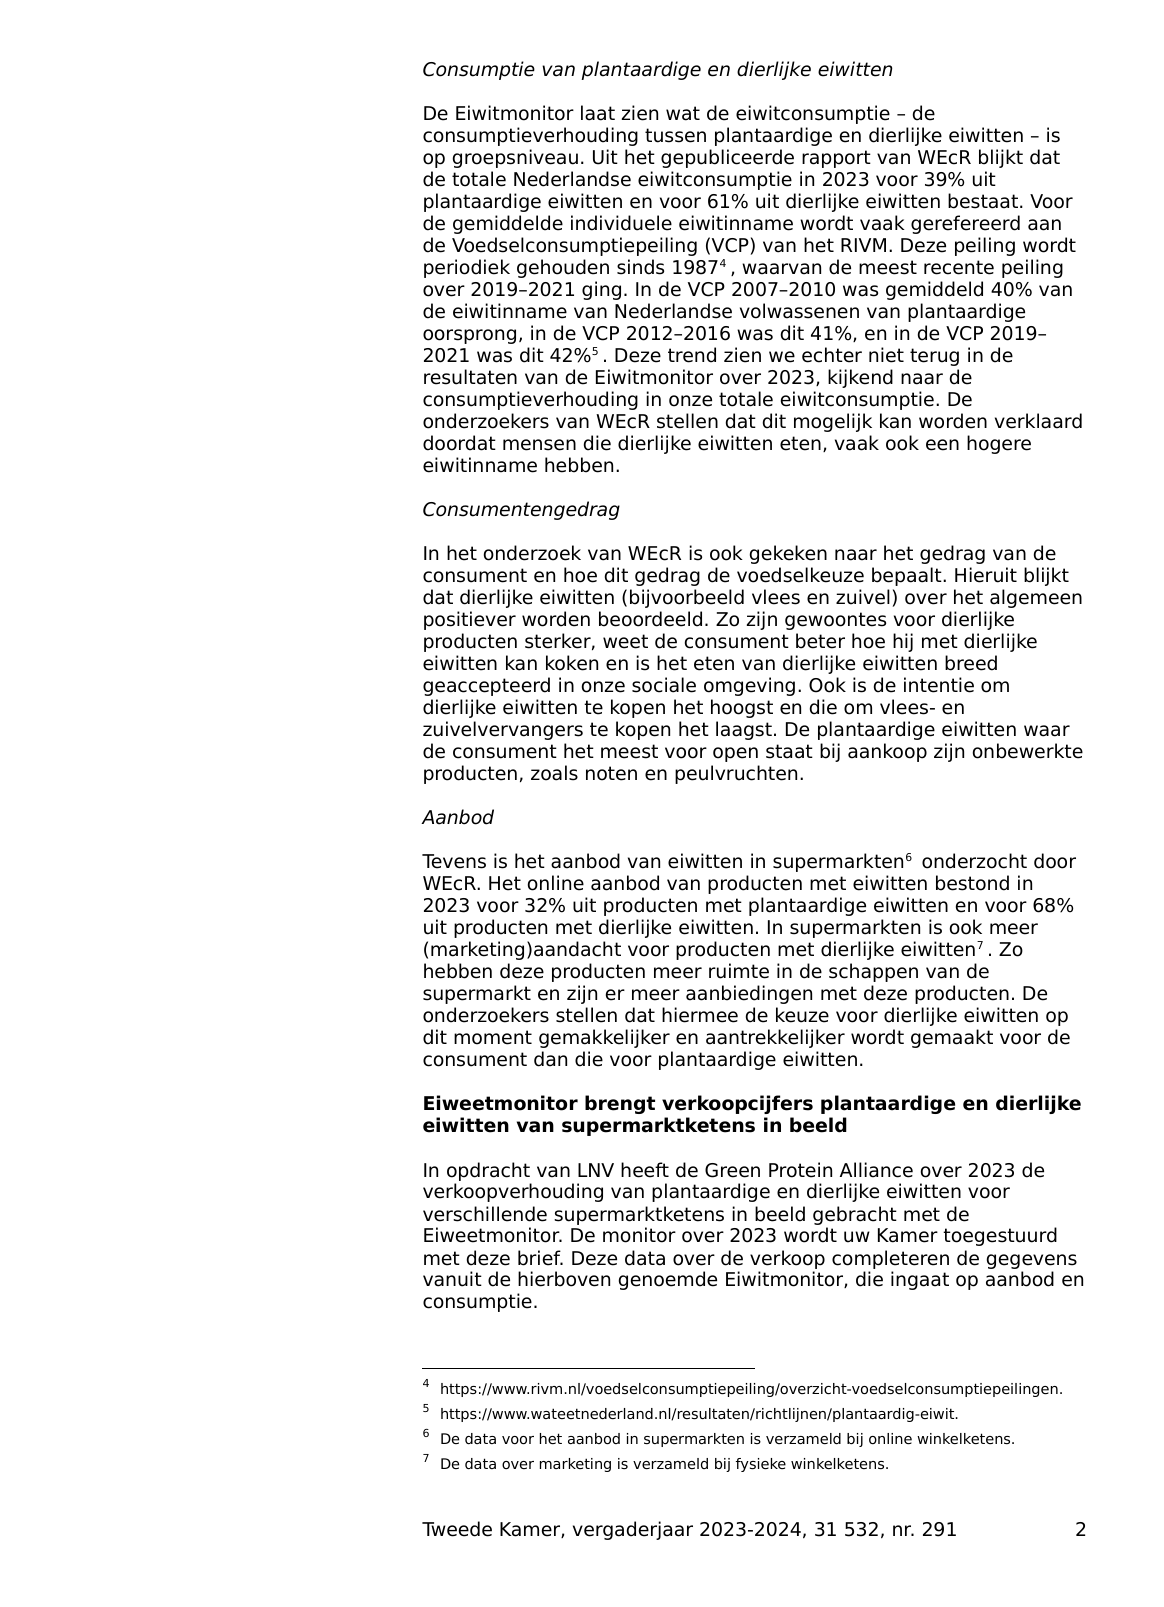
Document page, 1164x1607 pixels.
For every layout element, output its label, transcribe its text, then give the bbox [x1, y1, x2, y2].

subtitle Eiweetmonitor brengt verkoopcijfers plantaardige en dierlijke eiwitten van supermarktketens in beeld [422, 1093, 1087, 1137]
text https://www.rivm.nl/voedselconsumptiepeiling/overzicht-voedselconsumptiepeilingen. [422, 1377, 1087, 1399]
text In opdracht van LNV heeft de Green Protein Alliance over 2023 de verkoopverhouding van plantaardige en dierlijke eiwitten voor verschillende supermarktketens in beeld gebracht met de Eiweetmonitor. De monitor over 2023 wordt uw Kamer toegestuurd met deze brief. Deze data over de verkoop completeren de gegevens vanuit de hierboven genoemde Eiwitmonitor, die ingaat op aanbod en consumptie. [422, 1159, 1087, 1313]
text https://www.wateetnederland.nl/resultaten/richtlijnen/plantaardig-eiwit. [422, 1402, 1087, 1424]
text Tevens is het aanbod van eiwitten in supermarkten onderzocht door WEcR. Het online aanbod van producten met eiwitten bestond in 2023 voor 32% uit producten met plantaardige eiwitten en voor 68% uit producten met dierlijke eiwitten. In supermarkten is ook meer (marketing)aandacht voor producten met dierlijke eiwitten. Zo hebben deze producten meer ruimte in de schappen van de supermarkt en zijn er meer aanbiedingen met deze producten. De onderzoekers stellen dat hiermee de keuze voor dierlijke eiwitten op dit moment gemakkelijker en aantrekkelijker wordt gemaakt voor de consument dan die voor plantaardige eiwitten. [422, 851, 1087, 1071]
subtitle Consumentengedrag [422, 499, 1087, 521]
text De data over marketing is verzameld bij fysieke winkelketens. [422, 1452, 1087, 1474]
subtitle Consumptie van plantaardige en dierlijke eiwitten [422, 59, 1087, 81]
subtitle Aanbod [422, 807, 1087, 829]
text De Eiwitmonitor laat zien wat de eiwitconsumptie – de consumptieverhouding tussen plantaardige en dierlijke eiwitten – is op groepsniveau. Uit het gepubliceerde rapport van WEcR blijkt dat de totale Nederlandse eiwitconsumptie in 2023 voor 39% uit plantaardige eiwitten en voor 61% uit dierlijke eiwitten bestaat. Voor de gemiddelde individuele eiwitinname wordt vaak gerefereerd aan de Voedselconsumptiepeiling (VCP) van het RIVM. Deze peiling wordt periodiek gehouden sinds 1987, waarvan de meest recente peiling over 2019–2021 ging. In de VCP 2007–2010 was gemiddeld 40% van de eiwitinname van Nederlandse volwassenen van plantaardige oorsprong, in de VCP 2012–2016 was dit 41%, en in de VCP 2019–2021 was dit 42%. Deze trend zien we echter niet terug in de resultaten van de Eiwitmonitor over 2023, kijkend naar de consumptieverhouding in onze totale eiwitconsumptie. De onderzoekers van WEcR stellen dat dit mogelijk kan worden verklaard doordat mensen die dierlijke eiwitten eten, vaak ook een hogere eiwitinname hebben. [422, 103, 1087, 477]
text De data voor het aanbod in supermarkten is verzameld bij online winkelketens. [422, 1427, 1087, 1449]
text In het onderzoek van WEcR is ook gekeken naar het gedrag van de consument en hoe dit gedrag de voedselkeuze bepaalt. Hieruit blijkt dat dierlijke eiwitten (bijvoorbeeld vlees en zuivel) over het algemeen positiever worden beoordeeld. Zo zijn gewoontes voor dierlijke producten sterker, weet de consument beter hoe hij met dierlijke eiwitten kan koken en is het eten van dierlijke eiwitten breed geaccepteerd in onze sociale omgeving. Ook is de intentie om dierlijke eiwitten te kopen het hoogst en die om vlees- en zuivelvervangers te kopen het laagst. De plantaardige eiwitten waar de consument het meest voor open staat bij aankoop zijn onbewerkte producten, zoals noten en peulvruchten. [422, 543, 1087, 785]
